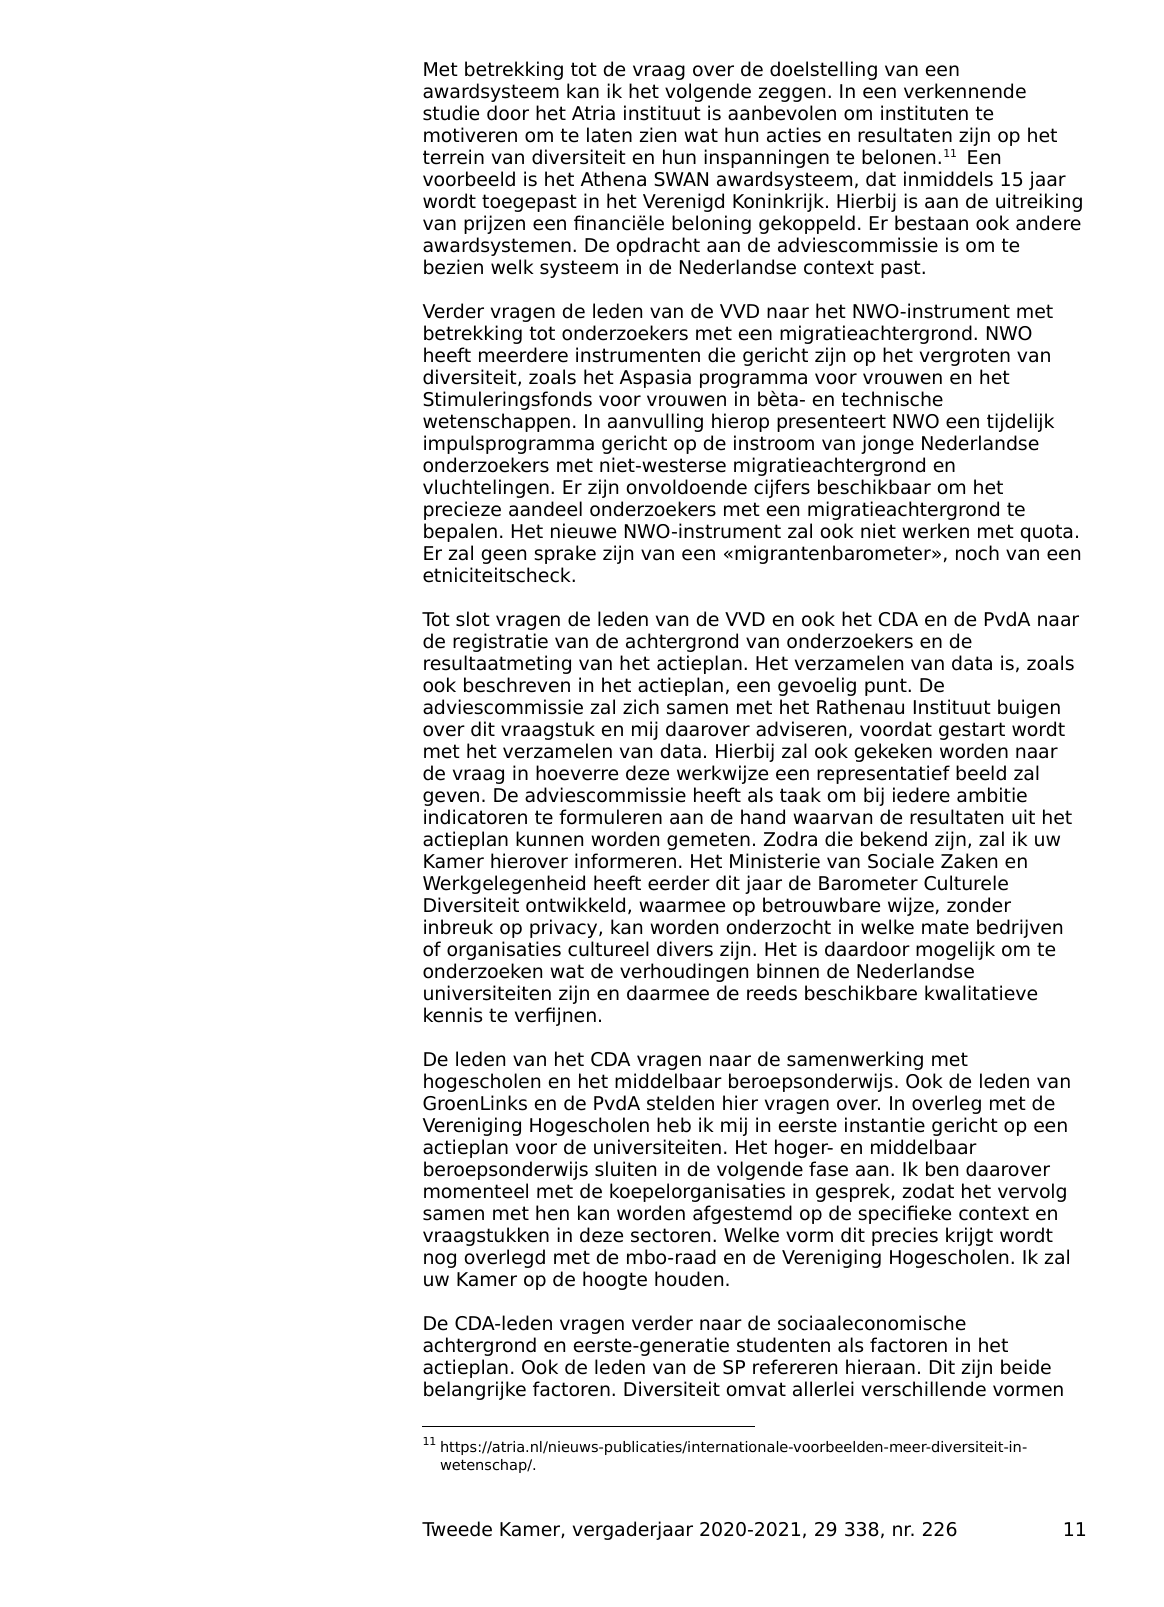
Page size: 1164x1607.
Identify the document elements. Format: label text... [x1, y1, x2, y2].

text Met betrekking tot de vraag over de doelstelling van een awardsysteem kan ik het volgende zeggen. In een verkennende studie door het Atria instituut is aanbevolen om instituten te motiveren om te laten zien wat hun acties en resultaten zijn op het terrein van diversiteit en hun inspanningen te belonen. Een voorbeeld is het Athena SWAN awardsysteem, dat inmiddels 15 jaar wordt toegepast in het Verenigd Koninkrijk. Hierbij is aan de uitreiking van prijzen een financiële beloning gekoppeld. Er bestaan ook andere awardsystemen. De opdracht aan de adviescommissie is om te bezien welk systeem in de Nederlandse context past. [422, 59, 1087, 279]
text Tot slot vragen de leden van de VVD en ook het CDA en de PvdA naar de registratie van de achtergrond van onderzoekers en de resultaatmeting van het actieplan. Het verzamelen van data is, zoals ook beschreven in het actieplan, een gevoelig punt. De adviescommissie zal zich samen met het Rathenau Instituut buigen over dit vraagstuk en mij daarover adviseren, voordat gestart wordt met het verzamelen van data. Hierbij zal ook gekeken worden naar de vraag in hoeverre deze werkwijze een representatief beeld zal geven. De adviescommissie heeft als taak om bij iedere ambitie indicatoren te formuleren aan de hand waarvan de resultaten uit het actieplan kunnen worden gemeten. Zodra die bekend zijn, zal ik uw Kamer hierover informeren. Het Ministerie van Sociale Zaken en Werkgelegenheid heeft eerder dit jaar de Barometer Culturele Diversiteit ontwikkeld, waarmee op betrouwbare wijze, zonder inbreuk op privacy, kan worden onderzocht in welke mate bedrijven of organisaties cultureel divers zijn. Het is daardoor mogelijk om te onderzoeken wat de verhoudingen binnen de Nederlandse universiteiten zijn en daarmee de reeds beschikbare kwalitatieve kennis te verfijnen. [422, 609, 1087, 1027]
text https://atria.nl/nieuws-publicaties/internationale-voorbeelden-meer-diversiteit-in-wetenschap/. [422, 1435, 1087, 1474]
text De CDA-leden vragen verder naar de sociaaleconomische achtergrond en eerste-generatie studenten als factoren in het actieplan. Ook de leden van de SP refereren hieraan. Dit zijn beide belangrijke factoren. Diversiteit omvat allerlei verschillende vormen [422, 1313, 1087, 1401]
text De leden van het CDA vragen naar de samenwerking met hogescholen en het middelbaar beroepsonderwijs. Ook de leden van GroenLinks en de PvdA stelden hier vragen over. In overleg met de Vereniging Hogescholen heb ik mij in eerste instantie gericht op een actieplan voor de universiteiten. Het hoger- en middelbaar beroepsonderwijs sluiten in de volgende fase aan. Ik ben daarover momenteel met de koepelorganisaties in gesprek, zodat het vervolg samen met hen kan worden afgestemd op de specifieke context en vraagstukken in deze sectoren. Welke vorm dit precies krijgt wordt nog overlegd met de mbo-raad en de Vereniging Hogescholen. Ik zal uw Kamer op de hoogte houden. [422, 1049, 1087, 1291]
text Verder vragen de leden van de VVD naar het NWO-instrument met betrekking tot onderzoekers met een migratieachtergrond. NWO heeft meerdere instrumenten die gericht zijn op het vergroten van diversiteit, zoals het Aspasia programma voor vrouwen en het Stimuleringsfonds voor vrouwen in bèta- en technische wetenschappen. In aanvulling hierop presenteert NWO een tijdelijk impulsprogramma gericht op de instroom van jonge Nederlandse onderzoekers met niet-westerse migratieachtergrond en vluchtelingen. Er zijn onvoldoende cijfers beschikbaar om het precieze aandeel onderzoekers met een migratieachtergrond te bepalen. Het nieuwe NWO-instrument zal ook niet werken met quota. Er zal geen sprake zijn van een «migrantenbarometer», noch van een etniciteitscheck. [422, 301, 1087, 587]
